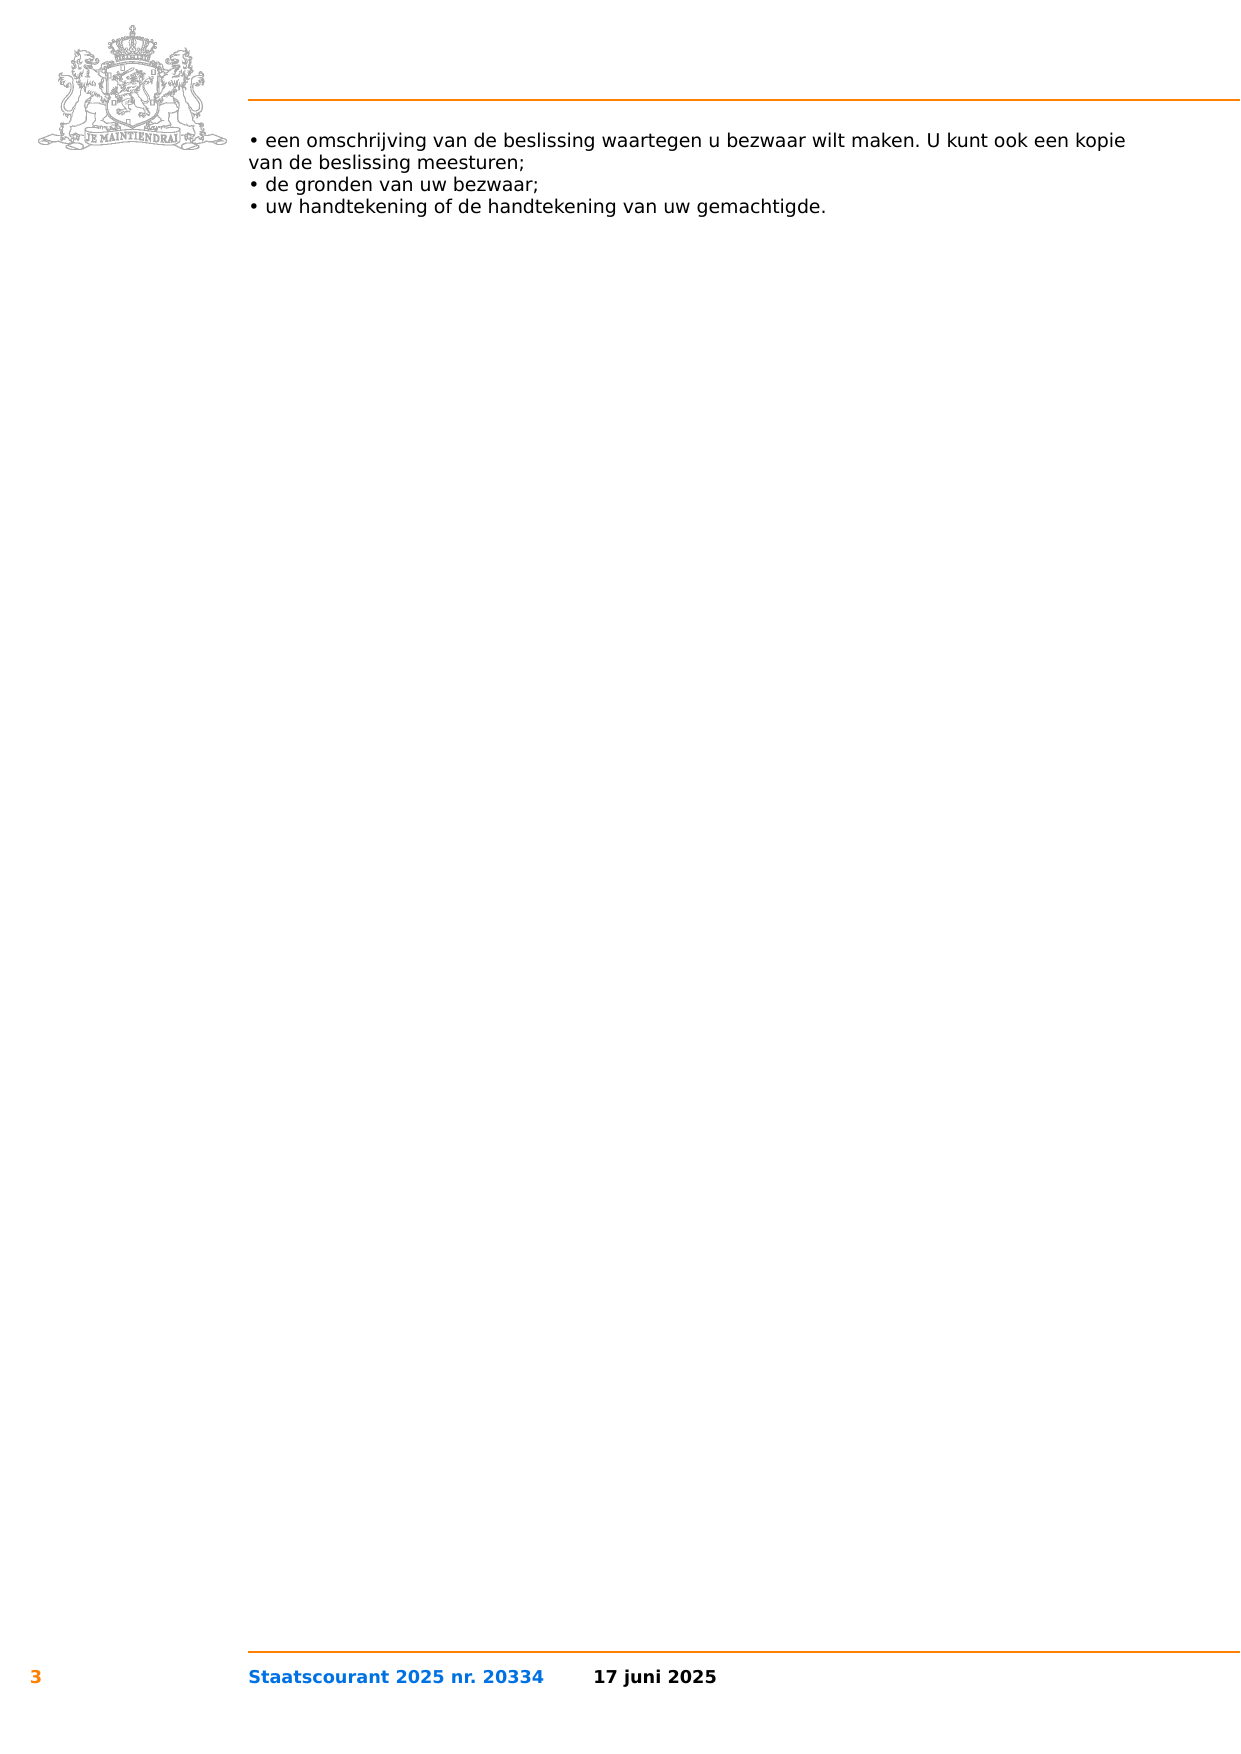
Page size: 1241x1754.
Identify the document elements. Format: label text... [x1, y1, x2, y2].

text • de gronden van uw bezwaar; [248, 174, 1163, 196]
picture [38, 25, 227, 150]
text • uw handtekening of de handtekening van uw gemachtigde. [248, 196, 1163, 218]
text • een omschrijving van de beslissing waartegen u bezwaar wilt maken. U kunt ook een kopie van de beslissing meesturen; [248, 130, 1163, 174]
